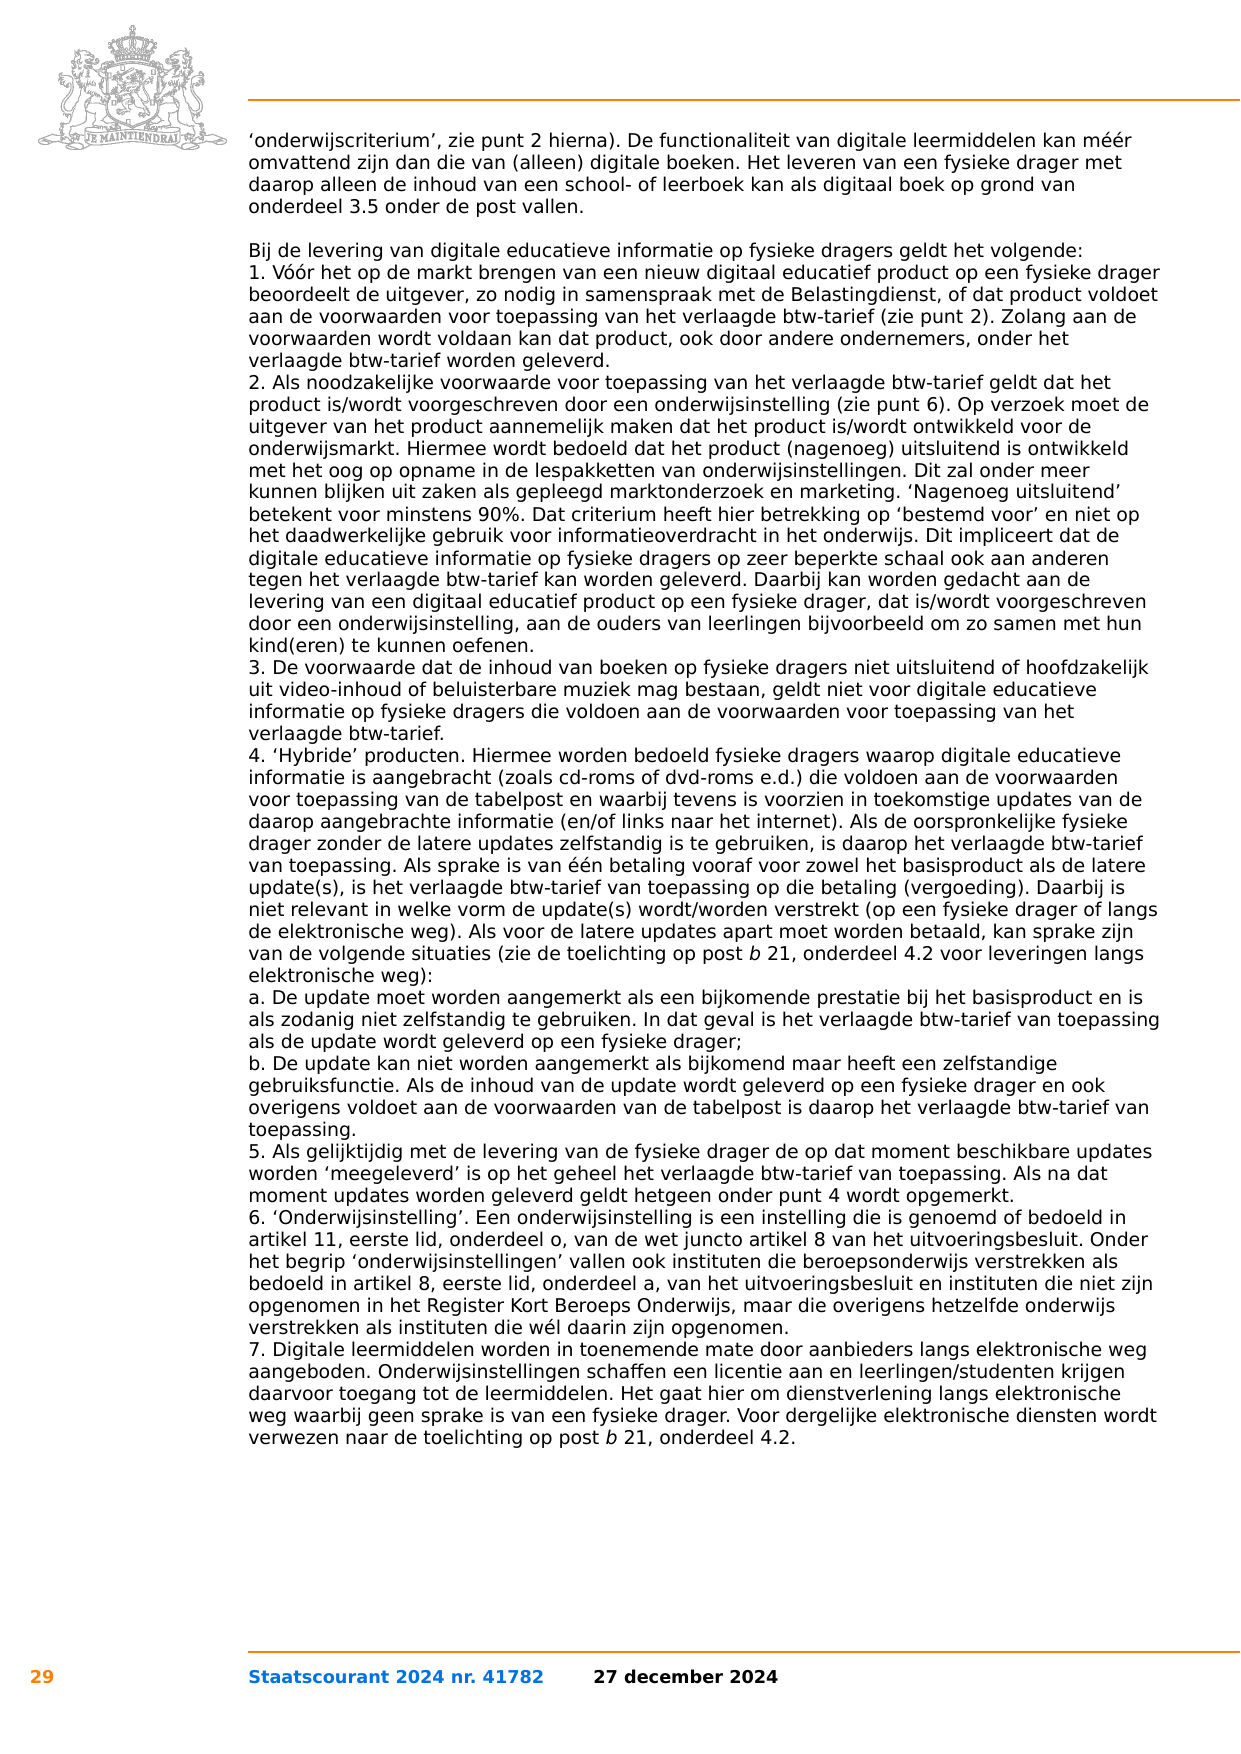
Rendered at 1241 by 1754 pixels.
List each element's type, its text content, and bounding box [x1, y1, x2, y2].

text a. De update moet worden aangemerkt als een bijkomende prestatie bij het basisproduct en is als zodanig niet zelfstandig te gebruiken. In dat geval is het verlaagde btw-tarief van toepassing als de update wordt geleverd op een fysieke drager; [248, 987, 1163, 1053]
text 1. Vóór het op de markt brengen van een nieuw digitaal educatief product op een fysieke drager beoordeelt de uitgever, zo nodig in samenspraak met de Belastingdienst, of dat product voldoet aan de voorwaarden voor toepassing van het verlaagde btw-tarief (zie punt 2). Zolang aan de voorwaarden wordt voldaan kan dat product, ook door andere ondernemers, onder het verlaagde btw-tarief worden geleverd. [248, 262, 1163, 372]
text Bij de levering van digitale educatieve informatie op fysieke dragers geldt het volgende: [248, 240, 1163, 262]
picture [38, 25, 227, 150]
text 5. Als gelijktijdig met de levering van de fysieke drager de op dat moment beschikbare updates worden ‘meegeleverd’ is op het geheel het verlaagde btw-tarief van toepassing. Als na dat moment updates worden geleverd geldt hetgeen onder punt 4 wordt opgemerkt. [248, 1141, 1163, 1207]
text b. De update kan niet worden aangemerkt als bijkomend maar heeft een zelfstandige gebruiksfunctie. Als de inhoud van de update wordt geleverd op een fysieke drager en ook overigens voldoet aan de voorwaarden van de tabelpost is daarop het verlaagde btw-tarief van toepassing. [248, 1053, 1163, 1141]
text 7. Digitale leermiddelen worden in toenemende mate door aanbieders langs elektronische weg aangeboden. Onderwijsinstellingen schaffen een licentie aan en leerlingen/studenten krijgen daarvoor toegang tot de leermiddelen. Het gaat hier om dienstverlening langs elektronische weg waarbij geen sprake is van een fysieke drager. Voor dergelijke elektronische diensten wordt verwezen naar de toelichting op post b 21, onderdeel 4.2. [248, 1339, 1163, 1448]
text 3. De voorwaarde dat de inhoud van boeken op fysieke dragers niet uitsluitend of hoofdzakelijk uit video-inhoud of beluisterbare muziek mag bestaan, geldt niet voor digitale educatieve informatie op fysieke dragers die voldoen aan de voorwaarden voor toepassing van het verlaagde btw-tarief. [248, 657, 1163, 745]
text 2. Als noodzakelijke voorwaarde voor toepassing van het verlaagde btw-tarief geldt dat het product is/wordt voorgeschreven door een onderwijsinstelling (zie punt 6). Op verzoek moet de uitgever van het product aannemelijk maken dat het product is/wordt ontwikkeld voor de onderwijsmarkt. Hiermee wordt bedoeld dat het product (nagenoeg) uitsluitend is ontwikkeld met het oog op opname in de lespakketten van onderwijsinstellingen. Dit zal onder meer kunnen blijken uit zaken als gepleegd marktonderzoek en marketing. ‘Nagenoeg uitsluitend’ betekent voor minstens 90%. Dat criterium heeft hier betrekking op ‘bestemd voor’ en niet op het daadwerkelijke gebruik voor informatieoverdracht in het onderwijs. Dit impliceert dat de digitale educatieve informatie op fysieke dragers op zeer beperkte schaal ook aan anderen tegen het verlaagde btw-tarief kan worden geleverd. Daarbij kan worden gedacht aan de levering van een digitaal educatief product op een fysieke drager, dat is/wordt voorgeschreven door een onderwijsinstelling, aan de ouders van leerlingen bijvoorbeeld om zo samen met hun kind(eren) te kunnen oefenen. [248, 372, 1163, 657]
text 4. ‘Hybride’ producten. Hiermee worden bedoeld fysieke dragers waarop digitale educatieve informatie is aangebracht (zoals cd-roms of dvd-roms e.d.) die voldoen aan de voorwaarden voor toepassing van de tabelpost en waarbij tevens is voorzien in toekomstige updates van de daarop aangebrachte informatie (en/of links naar het internet). Als de oorspronkelijke fysieke drager zonder de latere updates zelfstandig is te gebruiken, is daarop het verlaagde btw-tarief van toepassing. Als sprake is van één betaling vooraf voor zowel het basisproduct als de latere update(s), is het verlaagde btw-tarief van toepassing op die betaling (vergoeding). Daarbij is niet relevant in welke vorm de update(s) wordt/worden verstrekt (op een fysieke drager of langs de elektronische weg). Als voor de latere updates apart moet worden betaald, kan sprake zijn van de volgende situaties (zie de toelichting op post b 21, onderdeel 4.2 voor leveringen langs elektronische weg): [248, 745, 1163, 987]
text ‘onderwijscriterium’, zie punt 2 hierna). De functionaliteit van digitale leermiddelen kan méér omvattend zijn dan die van (alleen) digitale boeken. Het leveren van een fysieke drager met daarop alleen de inhoud van een school- of leerboek kan als digitaal boek op grond van onderdeel 3.5 onder de post vallen. [248, 130, 1163, 218]
text 6. ‘Onderwijsinstelling’. Een onderwijsinstelling is een instelling die is genoemd of bedoeld in artikel 11, eerste lid, onderdeel o, van de wet juncto artikel 8 van het uitvoeringsbesluit. Onder het begrip ‘onderwijsinstellingen’ vallen ook instituten die beroepsonderwijs verstrekken als bedoeld in artikel 8, eerste lid, onderdeel a, van het uitvoeringsbesluit en instituten die niet zijn opgenomen in het Register Kort Beroeps Onderwijs, maar die overigens hetzelfde onderwijs verstrekken als instituten die wél daarin zijn opgenomen. [248, 1207, 1163, 1339]
